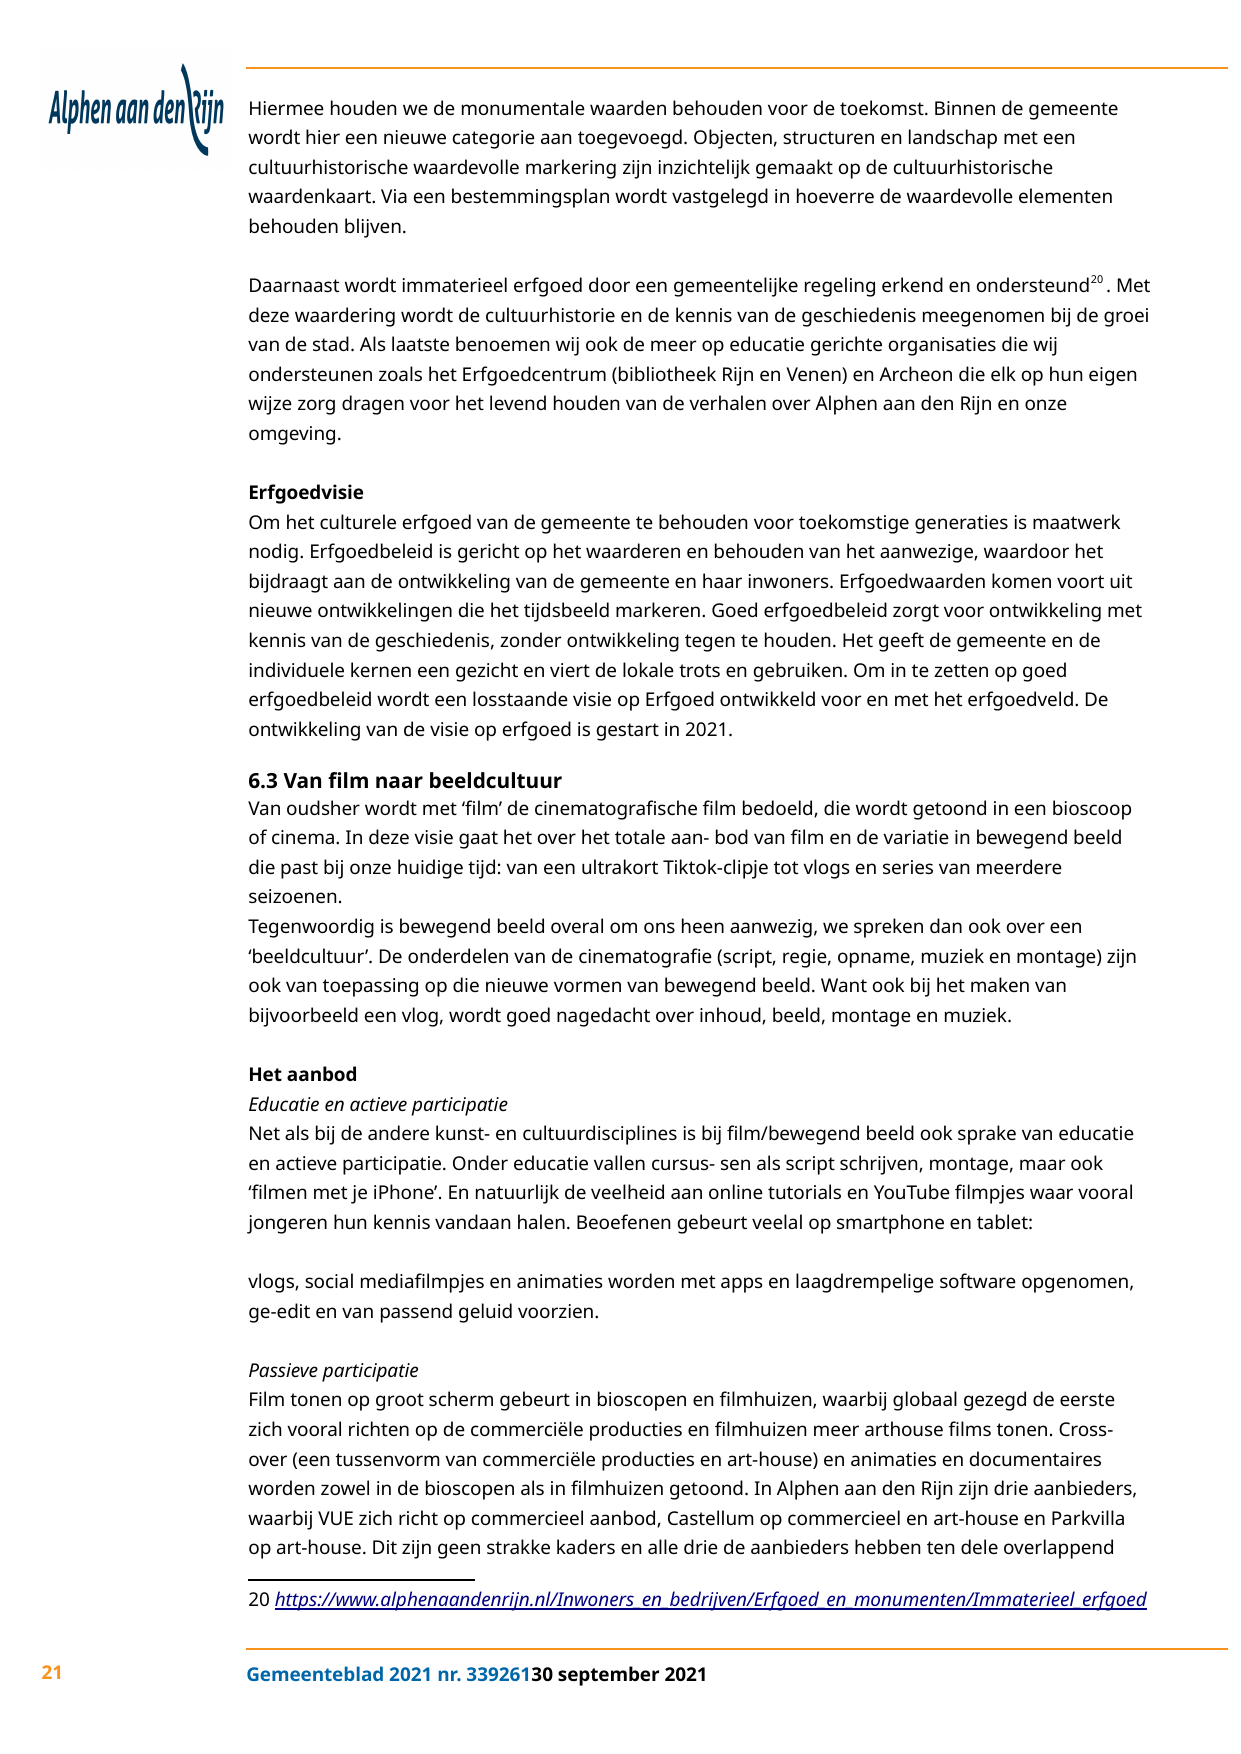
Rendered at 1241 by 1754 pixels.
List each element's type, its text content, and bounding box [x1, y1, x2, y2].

text vlogs, social mediafilmpjes en animaties worden met apps en laagdrempelige software opgenomen, ge-edit en van passend geluid voorzien. [248, 1268, 1152, 1323]
text Tegenwoordig is bewegend beeld overal om ons heen aanwezig, we spreken dan ook over een ‘beeldcultuur’. De onderdelen van de cinematografie (script, regie, opname, muziek en montage) zijn ook van toepassing op die nieuwe vormen van bewegend beeld. Want ook bij het maken van bijvoorbeeld een vlog, wordt goed nagedacht over inhoud, beeld, montage en muziek. [248, 913, 1152, 1028]
text Het aanbod [248, 1061, 1152, 1087]
text Net als bij de andere kunst- en cultuurdisciplines is bij film/bewegend beeld ook sprake van educatie en actieve participatie. Onder educatie vallen cursus- sen als script schrijven, montage, maar ook ‘filmen met je iPhone’. En natuurlijk de veelheid aan online tutorials en YouTube filmpjes waar vooral jongeren hun kennis vandaan halen. Beoefenen gebeurt veelal op smartphone en tablet: [248, 1120, 1152, 1235]
text 6.3 Van film naar beeldcultuur [248, 766, 1152, 795]
text Hiermee houden we de monumentale waarden behouden voor de toekomst. Binnen de gemeente wordt hier een nieuwe categorie aan toegevoegd. Objecten, structuren en landschap met een cultuurhistorische waardevolle markering zijn inzichtelijk gemaakt op de cultuurhistorische waardenkaart. Via een bestemmingsplan wordt vastgelegd in hoeverre de waardevolle elementen behouden blijven. [248, 95, 1152, 239]
text Daarnaast wordt immaterieel erfgoed door een gemeentelijke regeling erkend en ondersteund. Met deze waardering wordt de cultuurhistorie en de kennis van de geschiedenis meegenomen bij de groei van de stad. Als laatste benoemen wij ook de meer op educatie gerichte organisaties die wij ondersteunen zoals het Erfgoedcentrum (bibliotheek Rijn en Venen) en Archeon die elk op hun eigen wijze zorg dragen voor het levend houden van de verhalen over Alphen aan den Rijn en onze omgeving. [248, 272, 1152, 446]
text Passieve participatie [248, 1357, 1152, 1383]
text Educatie en actieve participatie [248, 1091, 1152, 1116]
text Om het culturele erfgoed van de gemeente te behouden voor toekomstige generaties is maatwerk nodig. Erfgoedbeleid is gericht op het waarderen en behouden van het aanwezige, waardoor het bijdraagt aan de ontwikkeling van de gemeente en haar inwoners. Erfgoedwaarden komen voort uit nieuwe ontwikkelingen die het tijdsbeeld markeren. Goed erfgoedbeleid zorgt voor ontwikkeling met kennis van de geschiedenis, zonder ontwikkeling tegen te houden. Het geeft de gemeente en de individuele kernen een gezicht en viert de lokale trots en gebruiken. Om in te zetten op goed erfgoedbeleid wordt een losstaande visie op Erfgoed ontwikkeld voor en met het erfgoedveld. De ontwikkeling van de visie op erfgoed is gestart in 2021. [248, 509, 1152, 742]
text https://www.alphenaandenrijn.nl/Inwoners_en_bedrijven/Erfgoed_en_monumenten/Immaterieel_erfgoed [248, 1586, 1152, 1612]
picture [41, 47, 231, 172]
text Film tonen op groot scherm gebeurt in bioscopen en filmhuizen, waarbij globaal gezegd de eerste zich vooral richten op de commerciële producties en filmhuizen meer arthouse films tonen. Cross-over (een tussenvorm van commerciële producties en art-house) en animaties en documentaires worden zowel in de bioscopen als in filmhuizen getoond. In Alphen aan den Rijn zijn drie aanbieders, waarbij VUE zich richt op commercieel aanbod, Castellum op commercieel en art-house en Parkvilla op art-house. Dit zijn geen strakke kaders en alle drie de aanbieders hebben ten dele overlappend [248, 1387, 1152, 1560]
text Erfgoedvisie [248, 479, 1152, 505]
text Van oudsher wordt met ‘film’ de cinematografische film bedoeld, die wordt getoond in een bioscoop of cinema. In deze visie gaat het over het totale aan- bod van film en de variatie in bewegend beeld die past bij onze huidige tijd: van een ultrakort Tiktok-clipje tot vlogs en series van meerdere seizoenen. [248, 795, 1152, 909]
